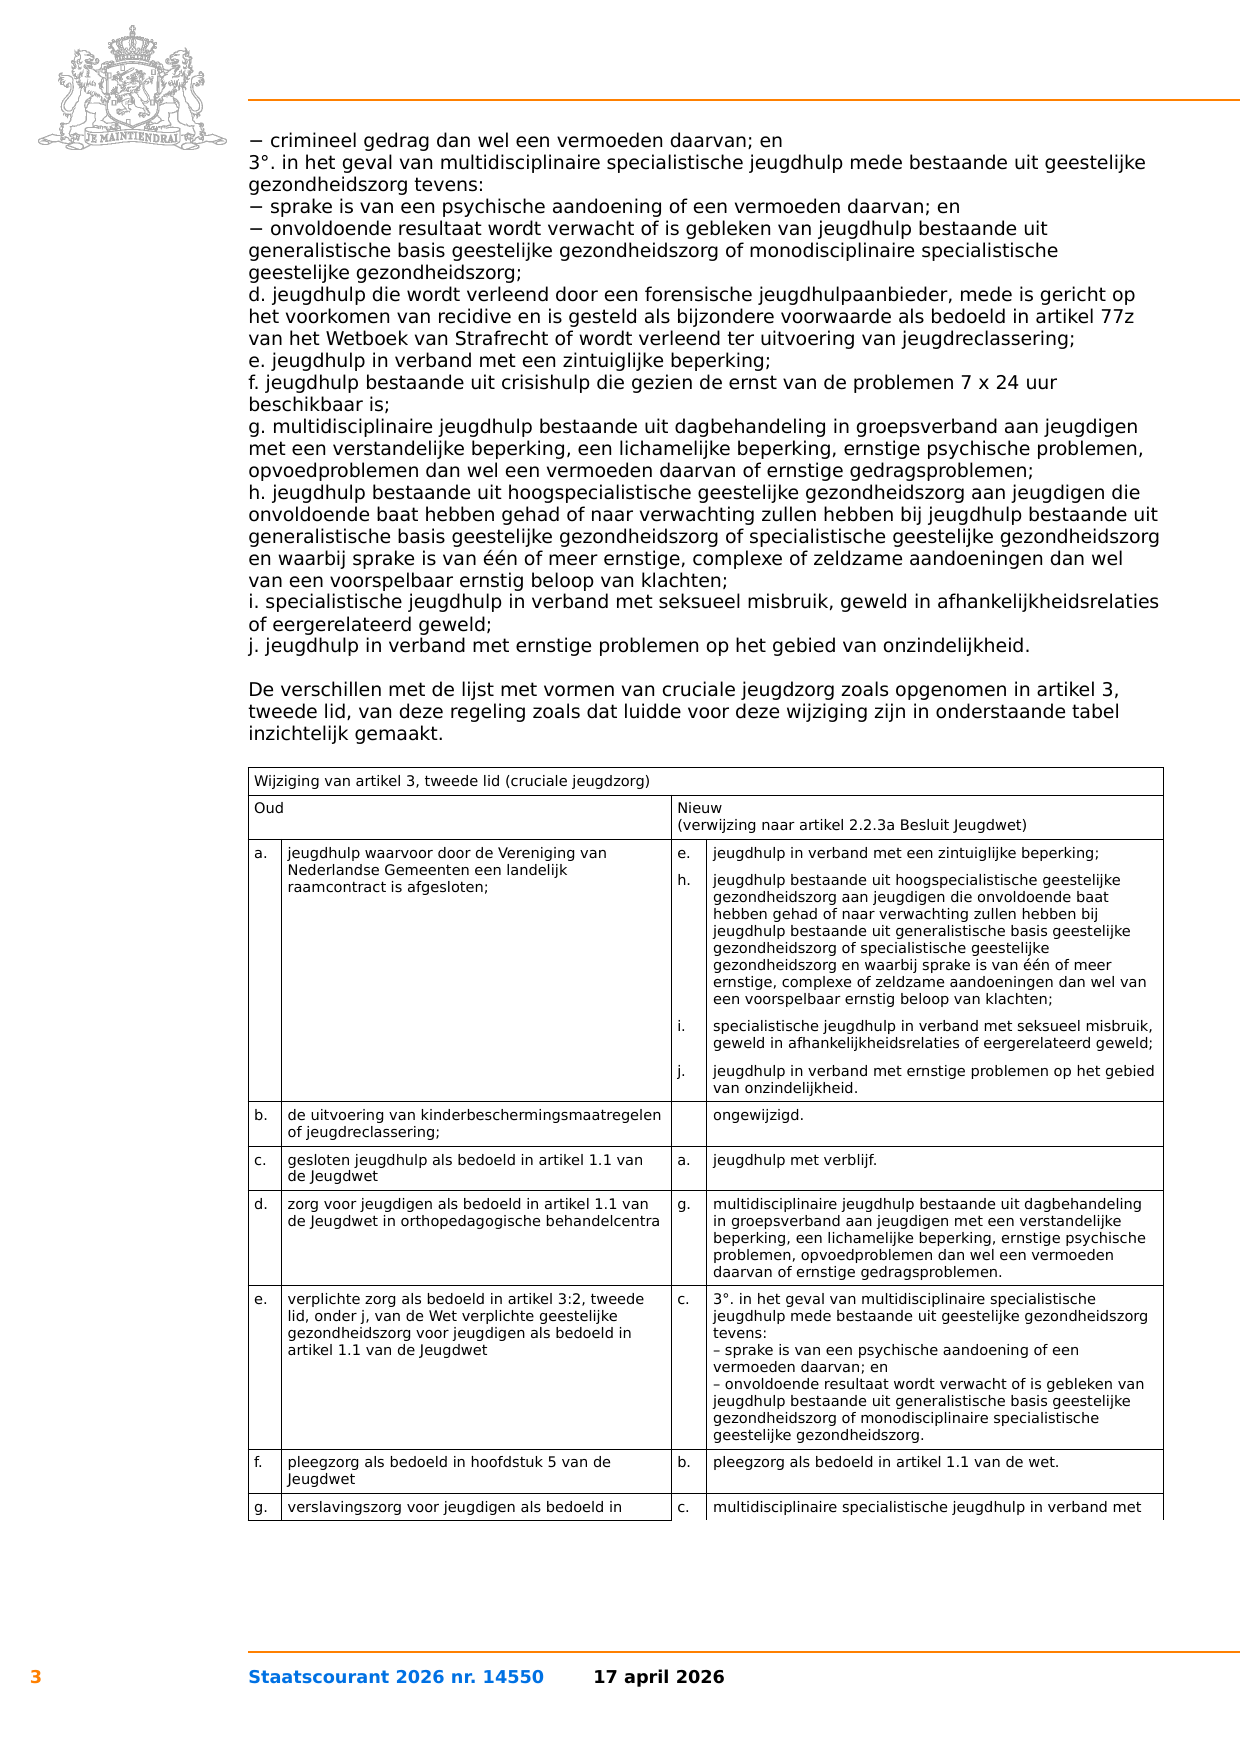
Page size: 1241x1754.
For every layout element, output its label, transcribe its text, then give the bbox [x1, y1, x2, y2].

table_cell jeugdhulp met verblijf. [707, 1147, 1163, 1190]
table_header Wijziging van artikel 3, tweede lid (cruciale jeugdzorg) [249, 768, 1163, 794]
table_cell specialistische jeugdhulp in verband met seksueel misbruik, geweld in afhankelijkheidsrelaties of eergerelateerd geweld; [707, 1013, 1163, 1057]
table_cell d. [249, 1191, 281, 1285]
table_cell b. [672, 1450, 706, 1493]
table_cell c. [672, 1286, 706, 1448]
text − onvoldoende resultaat wordt verwacht of is gebleken van jeugdhulp bestaande uit generalistische basis geestelijke gezondheidszorg of monodisciplinaire specialistische geestelijke gezondheidszorg; [248, 218, 1163, 284]
table_cell verplichte zorg als bedoeld in artikel 3:2, tweede lid, onder j, van de Wet verplichte geestelijke gezondheidszorg voor jeugdigen als bedoeld in artikel 1.1 van de Jeugdwet [282, 1286, 671, 1448]
table_cell gesloten jeugdhulp als bedoeld in artikel 1.1 van de Jeugdwet [282, 1147, 671, 1190]
table_cell e. [672, 840, 706, 866]
table_cell c. [249, 1147, 281, 1190]
table_cell jeugdhulp in verband met ernstige problemen op het gebied van onzindelijkheid. [707, 1057, 1163, 1101]
table_cell jeugdhulp in verband met een zintuiglijke beperking; [707, 840, 1163, 866]
text d. jeugdhulp die wordt verleend door een forensische jeugdhulpaanbieder, mede is gericht op het voorkomen van recidive en is gesteld als bijzondere voorwaarde als bedoeld in artikel 77z van het Wetboek van Strafrecht of wordt verleend ter uitvoering van jeugdreclassering; [248, 284, 1163, 350]
table_cell f. [249, 1450, 281, 1493]
text − crimineel gedrag dan wel een vermoeden daarvan; en [248, 130, 1163, 152]
table_cell j. [672, 1057, 706, 1101]
table_cell 3°. in het geval van multidisciplinaire specialistische jeugdhulp mede bestaande uit geestelijke gezondheidszorg tevens: – sprake is van een psychische aandoening of een vermoeden daarvan; en – onvoldoende resultaat wordt verwacht of is gebleken van jeugdhulp bestaande uit generalistische basis geestelijke gezondheidszorg of monodisciplinaire specialistische geestelijke gezondheidszorg. [707, 1286, 1163, 1448]
table_cell g. [672, 1191, 706, 1285]
table_cell ongewijzigd. [707, 1102, 1163, 1146]
table_cell Oud [249, 796, 671, 839]
table_cell g. [249, 1494, 281, 1520]
table_cell a. [672, 1147, 706, 1190]
table_cell jeugdhulp bestaande uit hoogspecialistische geestelijke gezondheidszorg aan jeugdigen die onvoldoende baat hebben gehad of naar verwachting zullen hebben bij jeugdhulp bestaande uit generalistische basis geestelijke gezondheidszorg of specialistische geestelijke gezondheidszorg en waarbij sprake is van één of meer ernstige, complexe of zeldzame aandoeningen dan wel van een voorspelbaar ernstig beloop van klachten; [707, 866, 1163, 1012]
table_cell h. [672, 866, 706, 1012]
table_cell verslavingszorg voor jeugdigen als bedoeld in [282, 1494, 671, 1520]
text − sprake is van een psychische aandoening of een vermoeden daarvan; en [248, 196, 1163, 218]
text f. jeugdhulp bestaande uit crisishulp die gezien de ernst van de problemen 7 x 24 uur beschikbaar is; [248, 372, 1163, 416]
table_cell [672, 1102, 706, 1146]
table_cell multidisciplinaire jeugdhulp bestaande uit dagbehandeling in groepsverband aan jeugdigen met een verstandelijke beperking, een lichamelijke beperking, ernstige psychische problemen, opvoedproblemen dan wel een vermoeden daarvan of ernstige gedragsproblemen. [707, 1191, 1163, 1285]
table_cell c. [672, 1494, 706, 1520]
table_cell i. [672, 1013, 706, 1057]
table_cell pleegzorg als bedoeld in hoofdstuk 5 van de Jeugdwet [282, 1450, 671, 1493]
text De verschillen met de lijst met vormen van cruciale jeugdzorg zoals opgenomen in artikel 3, tweede lid, van deze regeling zoals dat luidde voor deze wijziging zijn in onderstaande tabel inzichtelijk gemaakt. [248, 679, 1163, 745]
text h. jeugdhulp bestaande uit hoogspecialistische geestelijke gezondheidszorg aan jeugdigen die onvoldoende baat hebben gehad of naar verwachting zullen hebben bij jeugdhulp bestaande uit generalistische basis geestelijke gezondheidszorg of specialistische geestelijke gezondheidszorg en waarbij sprake is van één of meer ernstige, complexe of zeldzame aandoeningen dan wel van een voorspelbaar ernstig beloop van klachten; [248, 482, 1163, 591]
table_cell pleegzorg als bedoeld in artikel 1.1 van de wet. [707, 1450, 1163, 1493]
picture [38, 25, 227, 150]
table_cell de uitvoering van kinderbeschermingsmaatregelen of jeugdreclassering; [282, 1102, 671, 1146]
text i. specialistische jeugdhulp in verband met seksueel misbruik, geweld in afhankelijkheidsrelaties of eergerelateerd geweld; [248, 591, 1163, 635]
text j. jeugdhulp in verband met ernstige problemen op het gebied van onzindelijkheid. [248, 635, 1163, 657]
text e. jeugdhulp in verband met een zintuiglijke beperking; [248, 350, 1163, 372]
text g. multidisciplinaire jeugdhulp bestaande uit dagbehandeling in groepsverband aan jeugdigen met een verstandelijke beperking, een lichamelijke beperking, ernstige psychische problemen, opvoedproblemen dan wel een vermoeden daarvan of ernstige gedragsproblemen; [248, 416, 1163, 482]
text 3°. in het geval van multidisciplinaire specialistische jeugdhulp mede bestaande uit geestelijke gezondheidszorg tevens: [248, 152, 1163, 196]
table_cell b. [249, 1102, 281, 1146]
table_cell jeugdhulp waarvoor door de Vereniging van Nederlandse Gemeenten een landelijk raamcontract is afgesloten; [282, 840, 671, 1101]
table_cell Nieuw (verwijzing naar artikel 2.2.3a Besluit Jeugdwet) [672, 796, 1163, 839]
table_cell e. [249, 1286, 281, 1448]
table_cell zorg voor jeugdigen als bedoeld in artikel 1.1 van de Jeugdwet in orthopedagogische behandelcentra [282, 1191, 671, 1285]
table_cell a. [249, 840, 281, 1101]
table_cell multidisciplinaire specialistische jeugdhulp in verband met [707, 1494, 1163, 1520]
